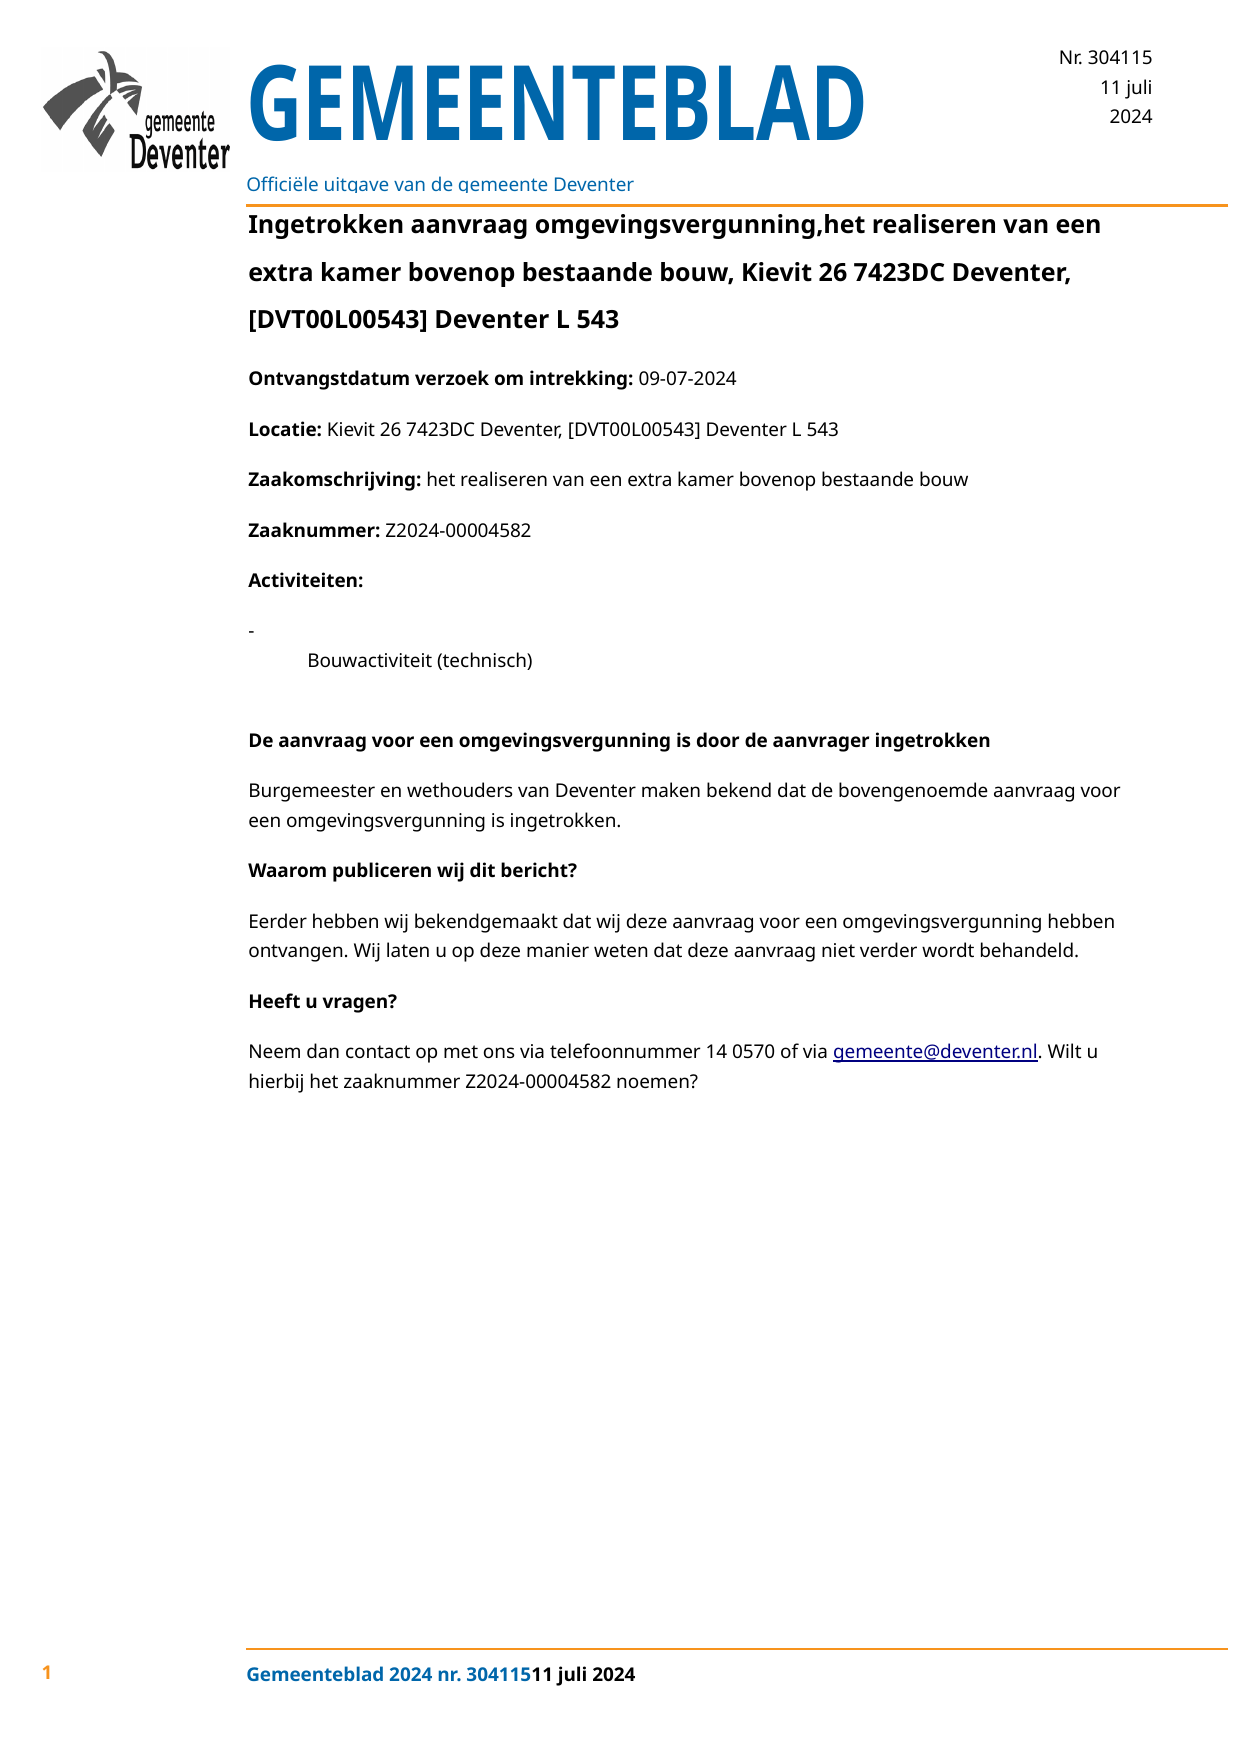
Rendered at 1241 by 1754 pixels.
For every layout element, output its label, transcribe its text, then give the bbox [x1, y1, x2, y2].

text Locatie: Kievit 26 7423DC Deventer, [DVT00L00543] Deventer L 543 [248, 416, 1152, 442]
text Neem dan contact op met ons via telefoonnummer 14 0570 of via gemeente@deventer.nl. Wilt u hierbij het zaaknummer Z2024-00004582 noemen? [248, 1038, 1152, 1094]
text Ingetrokken aanvraag omgevingsvergunning,het realiseren van een extra kamer bovenop bestaande bouw, Kievit 26 7423DC Deventer, [DVT00L00543] Deventer L 543 [248, 207, 1152, 336]
text Eerder hebben wij bekendgemaakt dat wij deze aanvraag voor een omgevingsvergunning hebben ontvangen. Wij laten u op deze manier weten dat deze aanvraag niet verder wordt behandeld. [248, 908, 1152, 963]
text Burgemeester en wethouders van Deventer maken bekend dat de bovengenoemde aanvraag voor een omgevingsvergunning is ingetrokken. [248, 778, 1152, 833]
text De aanvraag voor een omgevingsvergunning is door de aanvrager ingetrokken [248, 727, 1152, 753]
list Bouwactiviteit (technisch) [248, 647, 1152, 673]
text Waarom publiceren wij dit bericht? [248, 858, 1152, 883]
text Activiteiten: [248, 567, 1152, 593]
text Heeft u vragen? [248, 988, 1152, 1014]
text Zaakomschrijving: het realiseren van een extra kamer bovenop bestaande bouw [248, 466, 1152, 492]
picture [41, 47, 231, 172]
text Zaaknummer: Z2024-00004582 [248, 517, 1152, 542]
text Ontvangstdatum verzoek om intrekking: 09-07-2024 [248, 366, 1152, 391]
